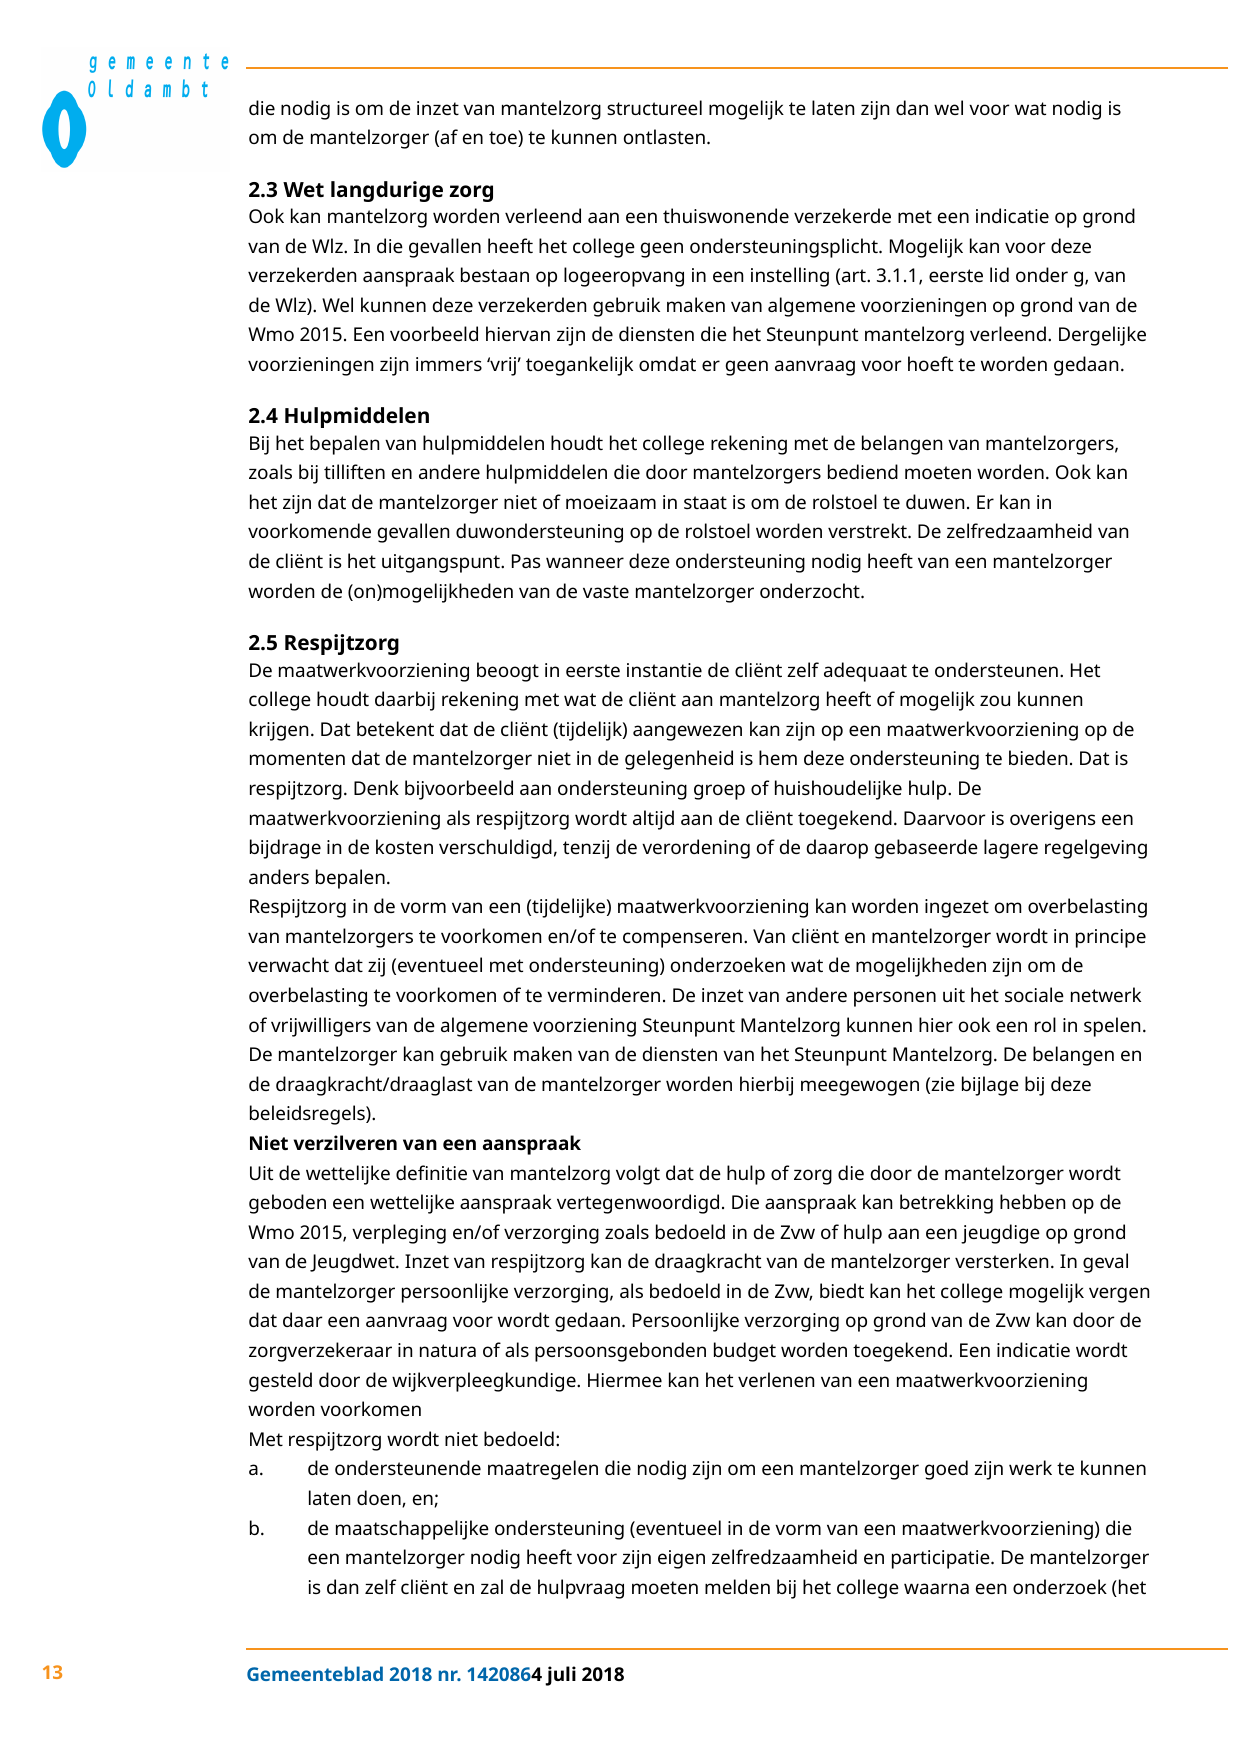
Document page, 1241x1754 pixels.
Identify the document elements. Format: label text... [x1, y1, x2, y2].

text Niet verzilveren van een aanspraak [248, 1130, 1152, 1156]
text De maatwerkvoorziening beoogt in eerste instantie de cliënt zelf adequaat te ondersteunen. Het college houdt daarbij rekening met wat de cliënt aan mantelzorg heeft of mogelijk zou kunnen krijgen. Dat betekent dat de cliënt (tijdelijk) aangewezen kan zijn op een maatwerkvoorziening op de momenten dat de mantelzorger niet in de gelegenheid is hem deze ondersteuning te bieden. Dat is respijtzorg. Denk bijvoorbeeld aan ondersteuning groep of huishoudelijke hulp. De maatwerkvoorziening als respijtzorg wordt altijd aan de cliënt toegekend. Daarvoor is overigens een bijdrage in de kosten verschuldigd, tenzij de verordening of de daarop gebaseerde lagere regelgeving anders bepalen. [248, 657, 1152, 889]
text die nodig is om de inzet van mantelzorg structureel mogelijk te laten zijn dan wel voor wat nodig is om de mantelzorger (af en toe) te kunnen ontlasten. [248, 95, 1152, 150]
text 2.5 Respijtzorg [248, 628, 1152, 657]
text Met respijtzorg wordt niet bedoeld: [248, 1426, 1152, 1452]
text Bij het bepalen van hulpmiddelen houdt het college rekening met de belangen van mantelzorgers, zoals bij tilliften en andere hulpmiddelen die door mantelzorgers bediend moeten worden. Ook kan het zijn dat de mantelzorger niet of moeizaam in staat is om de rolstoel te duwen. Er kan in voorkomende gevallen duwondersteuning op de rolstoel worden verstrekt. De zelfredzaamheid van de cliënt is het uitgangspunt. Pas wanneer deze ondersteuning nodig heeft van een mantelzorger worden de (on)mogelijkheden van de vaste mantelzorger onderzocht. [248, 430, 1152, 604]
picture [41, 47, 231, 172]
list de maatschappelijke ondersteuning (eventueel in de vorm van een maatwerkvoorziening) die een mantelzorger nodig heeft voor zijn eigen zelfredzaamheid en participatie. De mantelzorger is dan zelf cliënt en zal de hulpvraag moeten melden bij het college waarna een onderzoek (het [248, 1515, 1152, 1599]
text Respijtzorg in de vorm van een (tijdelijke) maatwerkvoorziening kan worden ingezet om overbelasting van mantelzorgers te voorkomen en/of te compenseren. Van cliënt en mantelzorger wordt in principe verwacht dat zij (eventueel met ondersteuning) onderzoeken wat de mogelijkheden zijn om de overbelasting te voorkomen of te verminderen. De inzet van andere personen uit het sociale netwerk of vrijwilligers van de algemene voorziening Steunpunt Mantelzorg kunnen hier ook een rol in spelen. De mantelzorger kan gebruik maken van de diensten van het Steunpunt Mantelzorg. De belangen en de draagkracht/draaglast van de mantelzorger worden hierbij meegewogen (zie bijlage bij deze beleidsregels). [248, 893, 1152, 1126]
text Uit de wettelijke definitie van mantelzorg volgt dat de hulp of zorg die door de mantelzorger wordt geboden een wettelijke aanspraak vertegenwoordigd. Die aanspraak kan betrekking hebben op de Wmo 2015, verpleging en/of verzorging zoals bedoeld in de Zvw of hulp aan een jeugdige op grond van de Jeugdwet. Inzet van respijtzorg kan de draagkracht van de mantelzorger versterken. In geval de mantelzorger persoonlijke verzorging, als bedoeld in de Zvw, biedt kan het college mogelijk vergen dat daar een aanvraag voor wordt gedaan. Persoonlijke verzorging op grond van de Zvw kan door de zorgverzekeraar in natura of als persoonsgebonden budget worden toegekend. Een indicatie wordt gesteld door de wijkverpleegkundige. Hiermee kan het verlenen van een maatwerkvoorziening worden voorkomen [248, 1160, 1152, 1422]
text 2.3 Wet langdurige zorg [248, 175, 1152, 203]
list de ondersteunende maatregelen die nodig zijn om een mantelzorger goed zijn werk te kunnen laten doen, en; [248, 1456, 1152, 1511]
text Ook kan mantelzorg worden verleend aan een thuiswonende verzekerde met een indicatie op grond van de Wlz. In die gevallen heeft het college geen ondersteuningsplicht. Mogelijk kan voor deze verzekerden aanspraak bestaan op logeeropvang in een instelling (art. 3.1.1, eerste lid onder g, van de Wlz). Wel kunnen deze verzekerden gebruik maken van algemene voorzieningen op grond van de Wmo 2015. Een voorbeeld hiervan zijn de diensten die het Steunpunt mantelzorg verleend. Dergelijke voorzieningen zijn immers ‘vrij’ toegankelijk omdat er geen aanvraag voor hoeft te worden gedaan. [248, 203, 1152, 377]
text 2.4 Hulpmiddelen [248, 402, 1152, 430]
